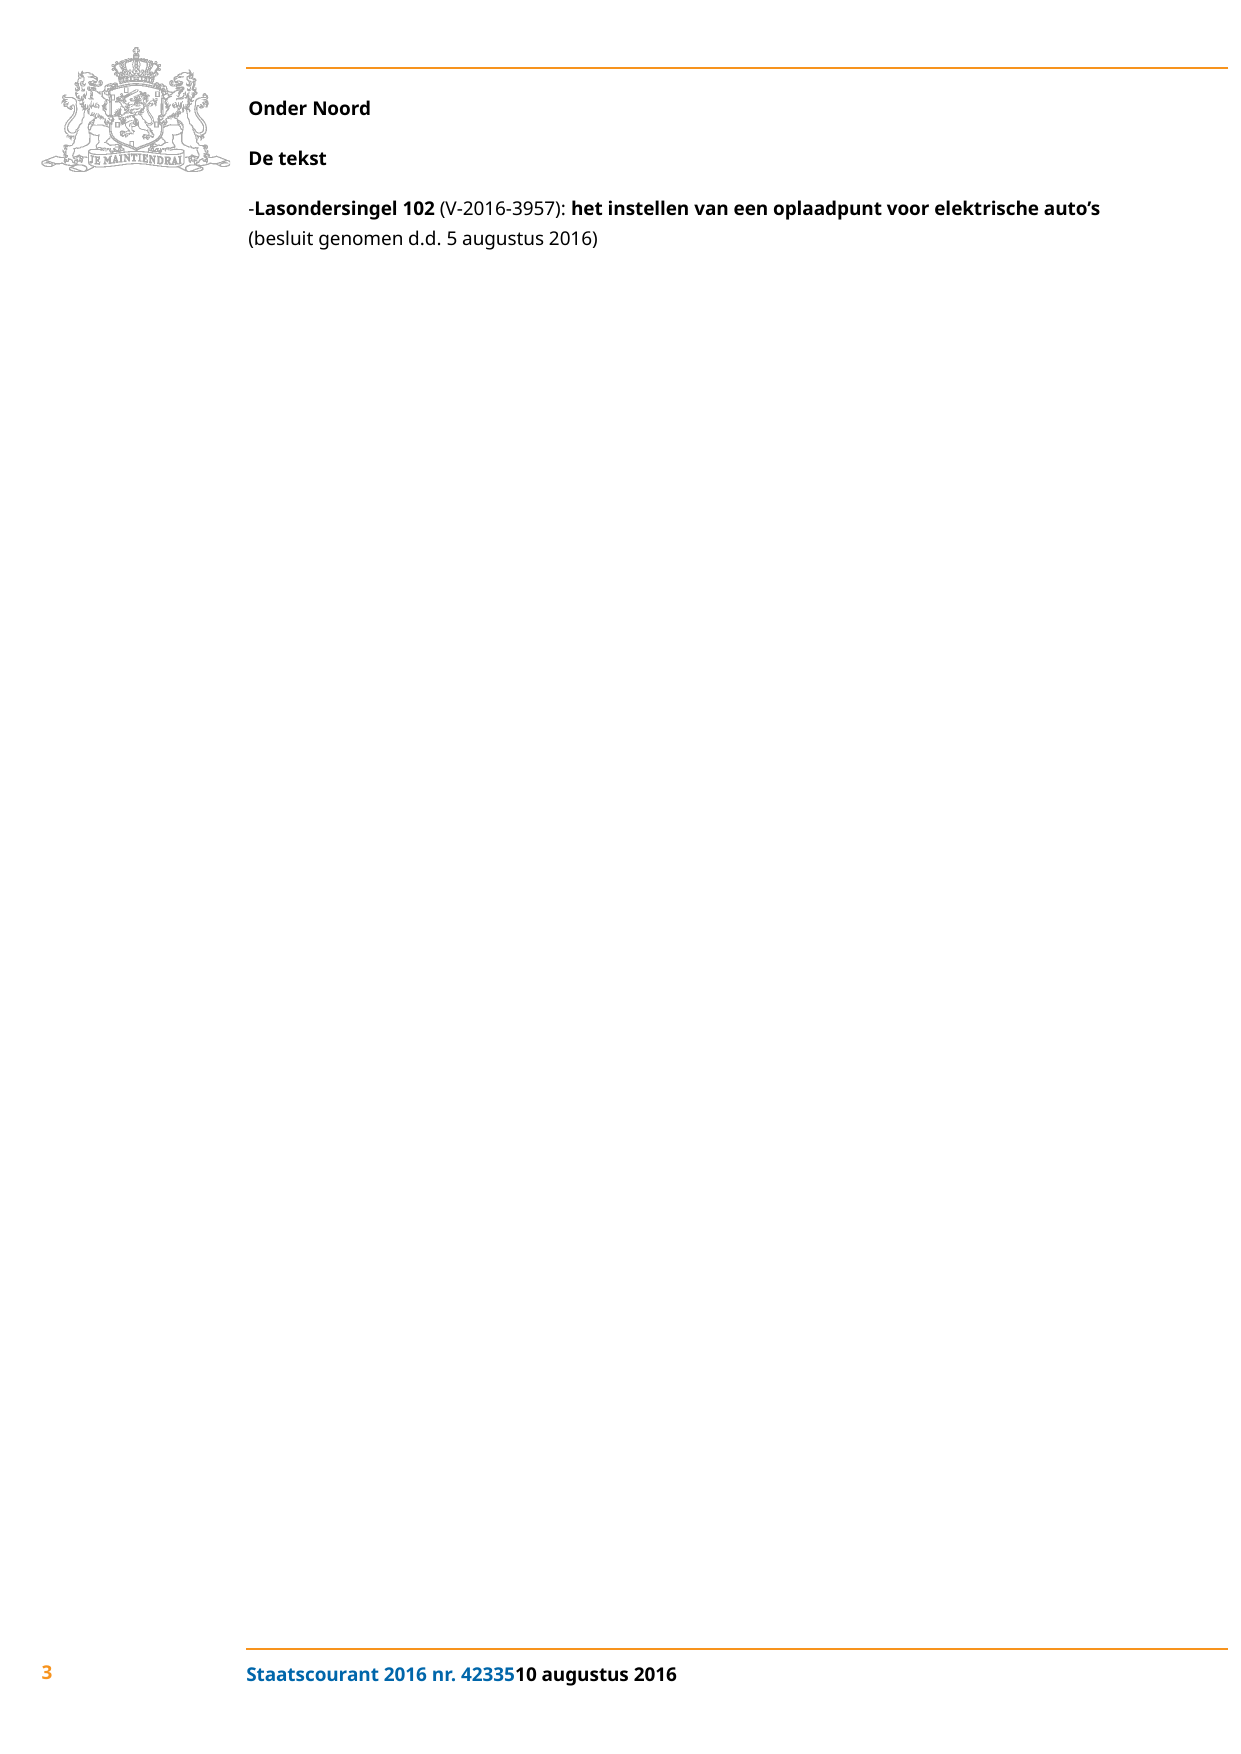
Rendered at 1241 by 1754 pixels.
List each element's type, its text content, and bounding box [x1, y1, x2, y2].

text De tekst [248, 145, 1152, 171]
picture [41, 47, 231, 172]
text Onder Noord [248, 95, 1152, 121]
text -Lasondersingel 102 (V-2016-3957): het instellen van een oplaadpunt voor elektrische auto’s (besluit genomen d.d. 5 augustus 2016) [248, 196, 1152, 251]
